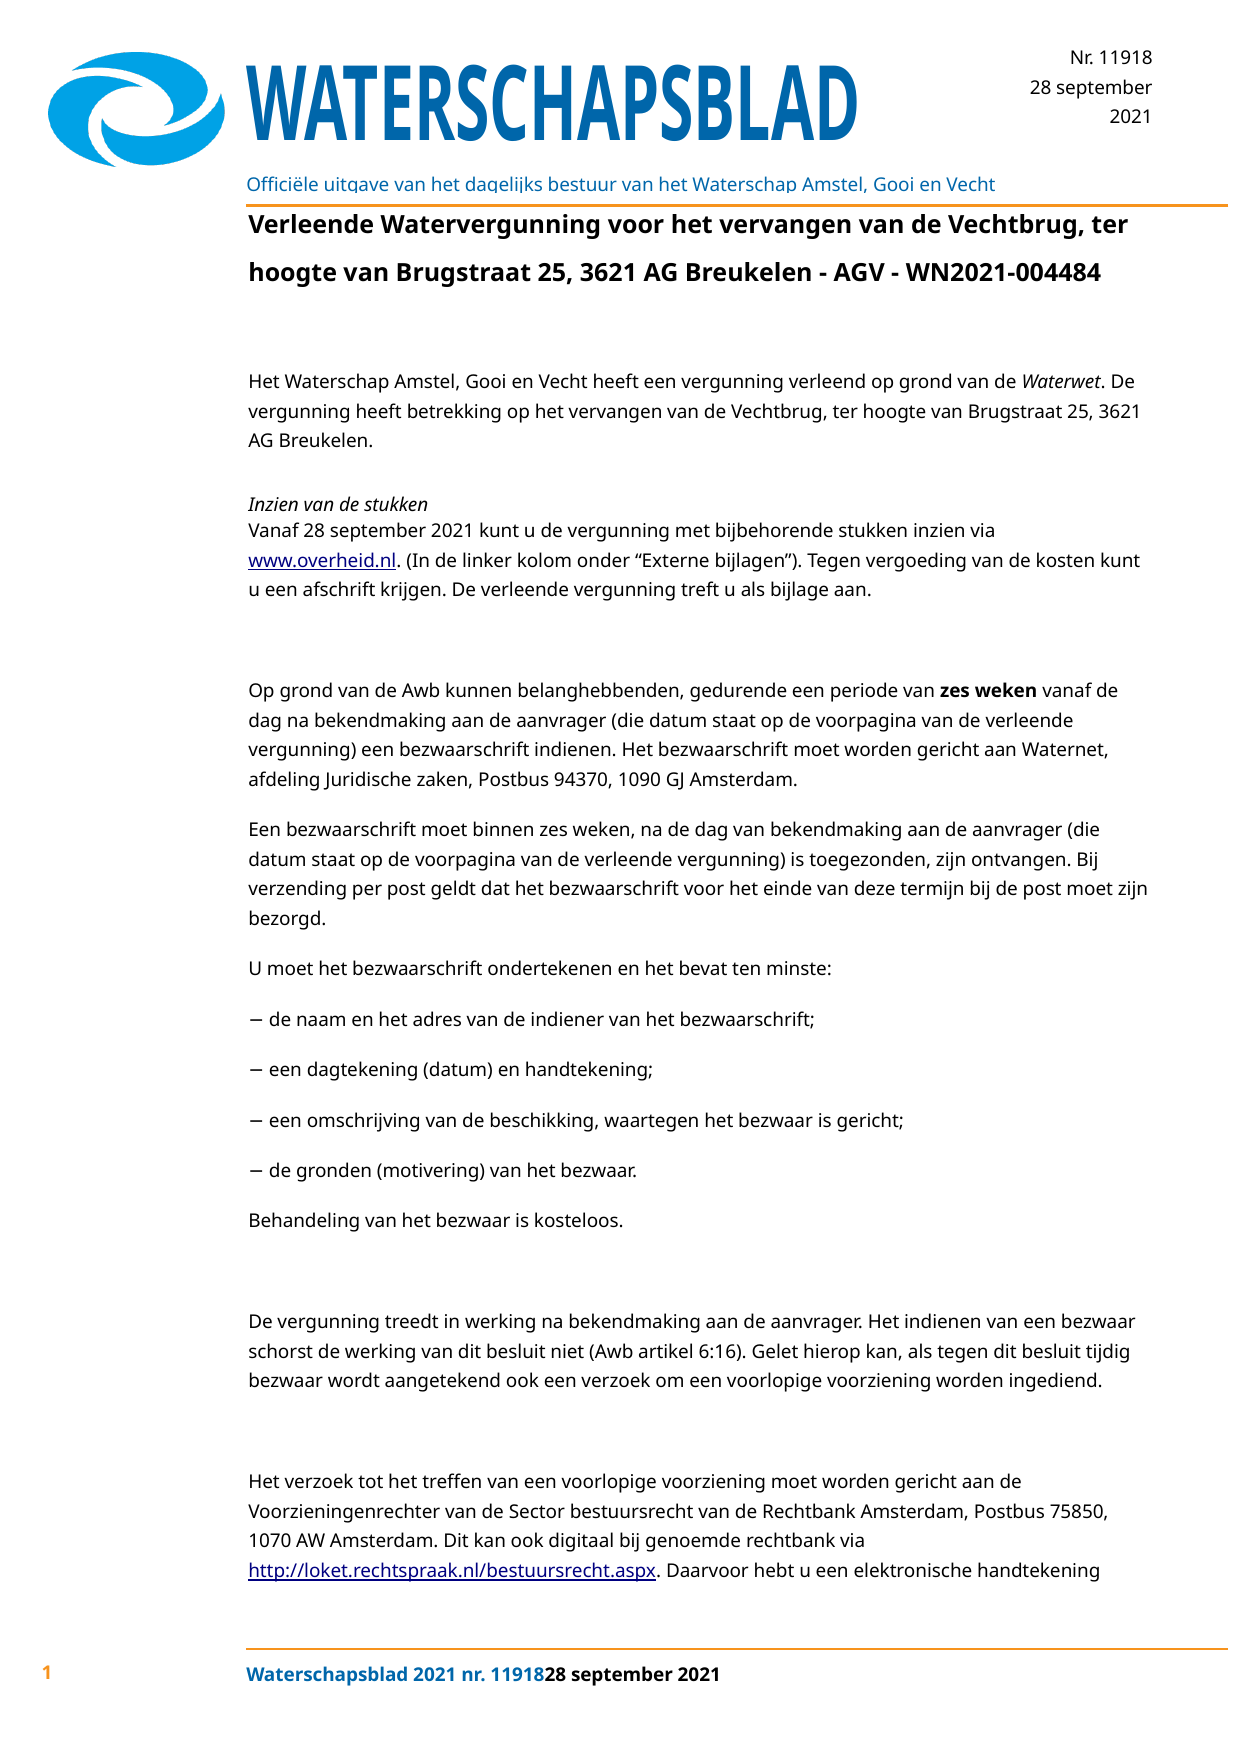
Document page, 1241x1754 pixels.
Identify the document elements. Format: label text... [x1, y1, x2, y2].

picture [41, 47, 231, 172]
text Verleende Watervergunning voor het vervangen van de Vechtbrug, ter hoogte van Brugstraat 25, 3621 AG Breukelen - AGV - WN2021-004484 [248, 207, 1152, 288]
text Een bezwaarschrift moet binnen zes weken, na de dag van bekendmaking aan de aanvrager (die datum staat op de voorpagina van de verleende vergunning) is toegezonden, zijn ontvangen. Bij verzending per post geldt dat het bezwaarschrift voor het einde van deze termijn bij de post moet zijn bezorgd. [248, 816, 1152, 931]
text − de gronden (motivering) van het bezwaar. [248, 1157, 1152, 1183]
text Op grond van de Awb kunnen belanghebbenden, gedurende een periode van zes weken vanaf de dag na bekendmaking aan de aanvrager (die datum staat op de voorpagina van de verleende vergunning) een bezwaarschrift indienen. Het bezwaarschrift moet worden gericht aan Waternet, afdeling Juridische zaken, Postbus 94370, 1090 GJ Amsterdam. [248, 677, 1152, 792]
text Inzien van de stukken [248, 491, 1152, 517]
text − een dagtekening (datum) en handtekening; [248, 1056, 1152, 1082]
text Behandeling van het bezwaar is kosteloos. [248, 1208, 1152, 1233]
text U moet het bezwaarschrift ondertekenen en het bevat ten minste: [248, 956, 1152, 981]
text Vanaf 28 september 2021 kunt u de vergunning met bijbehorende stukken inzien via www.overheid.nl. (In de linker kolom onder “Externe bijlagen”). Tegen vergoeding van de kosten kunt u een afschrift krijgen. De verleende vergunning treft u als bijlage aan. [248, 517, 1152, 602]
text Het Waterschap Amstel, Gooi en Vecht heeft een vergunning verleend op grond van de Waterwet. De vergunning heeft betrekking op het vervangen van de Vechtbrug, ter hoogte van Brugstraat 25, 3621 AG Breukelen. [248, 368, 1152, 453]
text − de naam en het adres van de indiener van het bezwaarschrift; [248, 1006, 1152, 1032]
text − een omschrijving van de beschikking, waartegen het bezwaar is gericht; [248, 1107, 1152, 1132]
text Het verzoek tot het treffen van een voorlopige voorziening moet worden gericht aan de Voorzieningenrechter van de Sector bestuursrecht van de Rechtbank Amsterdam, Postbus 75850, 1070 AW Amsterdam. Dit kan ook digitaal bij genoemde rechtbank via http://loket.rechtspraak.nl/bestuursrecht.aspx. Daarvoor hebt u een elektronische handtekening [248, 1468, 1152, 1583]
text De vergunning treedt in werking na bekendmaking aan de aanvrager. Het indienen van een bezwaar schorst de werking van dit besluit niet (Awb artikel 6:16). Gelet hierop kan, als tegen dit besluit tijdig bezwaar wordt aangetekend ook een verzoek om een voorlopige voorziening worden ingediend. [248, 1308, 1152, 1393]
